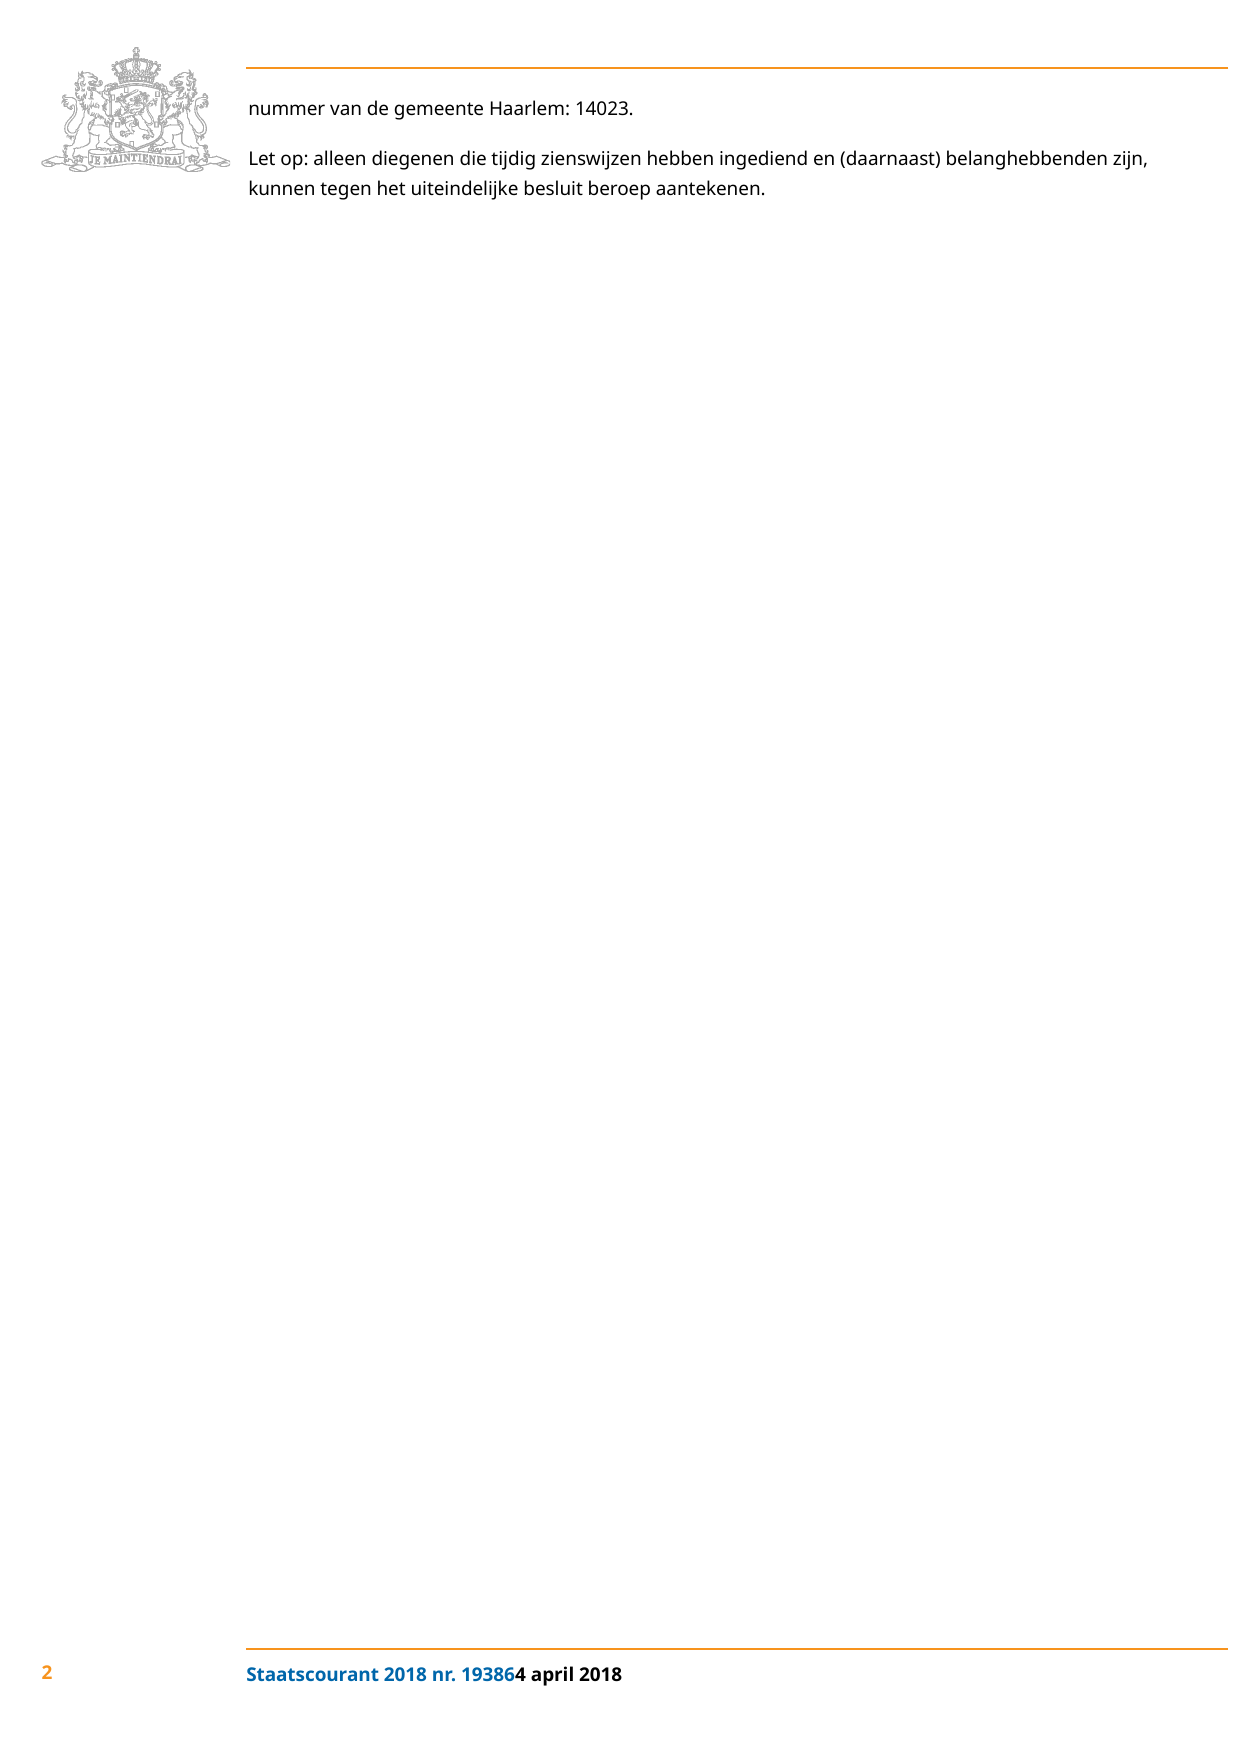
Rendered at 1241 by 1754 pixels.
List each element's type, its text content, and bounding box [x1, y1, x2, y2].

text nummer van de gemeente Haarlem: 14023. [248, 95, 1152, 121]
text Let op: alleen diegenen die tijdig zienswijzen hebben ingediend en (daarnaast) belanghebbenden zijn, kunnen tegen het uiteindelijke besluit beroep aantekenen. [248, 145, 1152, 201]
picture [41, 47, 231, 172]
